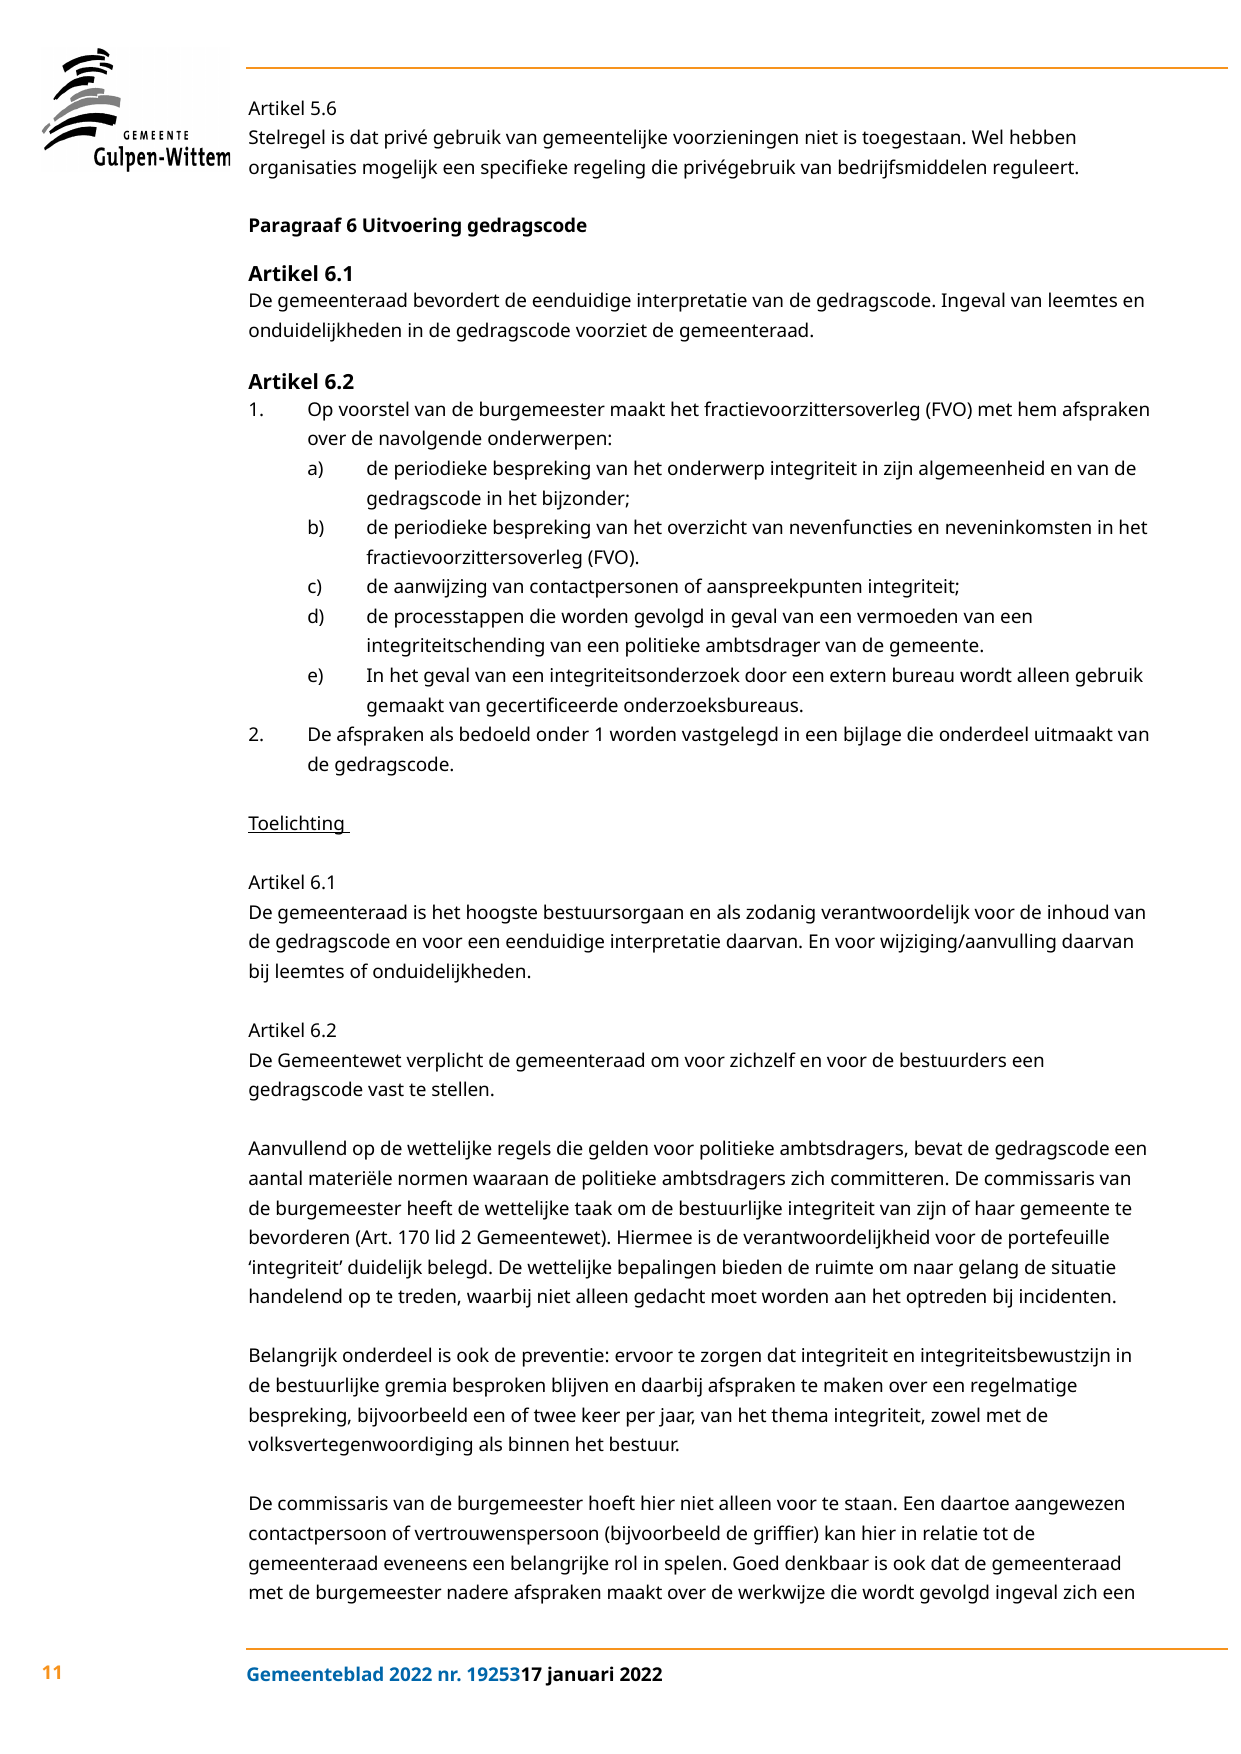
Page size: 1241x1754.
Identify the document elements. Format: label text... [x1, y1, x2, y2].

text Artikel 6.1 [248, 259, 1152, 287]
text Artikel 6.2 [248, 367, 1152, 396]
text De gemeenteraad bevordert de eenduidige interpretatie van de gedragscode. Ingeval van leemtes en onduidelijkheden in de gedragscode voorziet de gemeenteraad. [248, 287, 1152, 343]
list Op voorstel van de burgemeester maakt het fractievoorzittersoverleg (FVO) met hem afspraken over de navolgende onderwerpen: [248, 396, 1152, 451]
table_header Artikel 5.6 Stelregel is dat privé gebruik van gemeentelijke voorzieningen niet is toegestaan. Wel hebben organisaties mogelijk een specifieke regeling die privégebruik van bedrijfsmiddelen reguleert. [248, 95, 1152, 180]
table_header Toelichting Artikel 6.1 De gemeenteraad is het hoogste bestuursorgaan en als zodanig verantwoordelijk voor de inhoud van de gedragscode en voor een eenduidige interpretatie daarvan. En voor wijziging/aanvulling daarvan bij leemtes of onduidelijkheden. Artikel 6.2 De Gemeentewet verplicht de gemeenteraad om voor zichzelf en voor de bestuurders een gedragscode vast te stellen. Aanvullend op de wettelijke regels die gelden voor politieke ambtsdragers, bevat de gedragscode een aantal materiële normen waaraan de politieke ambtsdragers zich committeren. De commissaris van de burgemeester heeft de wettelijke taak om de bestuurlijke integriteit van zijn of haar gemeente te bevorderen (Art. 170 lid 2 Gemeentewet). Hiermee is de verantwoordelijkheid voor de portefeuille ‘integriteit’ duidelijk belegd. De wettelijke bepalingen bieden de ruimte om naar gelang de situatie handelend op te treden, waarbij niet alleen gedacht moet worden aan het optreden bij incidenten. Belangrijk onderdeel is ook de preventie: ervoor te zorgen dat integriteit en integriteitsbewustzijn in de bestuurlijke gremia besproken blijven en daarbij afspraken te maken over een regelmatige bespreking, bijvoorbeeld een of twee keer per jaar, van het thema integriteit, zowel met de volksvertegenwoordiging als binnen het bestuur. De commissaris van de burgemeester hoeft hier niet alleen voor te staan. Een daartoe aangewezen contactpersoon of vertrouwenspersoon (bijvoorbeeld de griffier) kan hier in relatie tot de gemeenteraad eveneens een belangrijke rol in spelen. Goed denkbaar is ook dat de gemeenteraad met de burgemeester nadere afspraken maakt over de werkwijze die wordt gevolgd ingeval zich een [248, 810, 1152, 1605]
picture [41, 47, 231, 172]
list In het geval van een integriteitsonderzoek door een extern bureau wordt alleen gebruik gemaakt van gecertificeerde onderzoeksbureaus. [307, 662, 1152, 717]
text Paragraaf 6 Uitvoering gedragscode [248, 212, 1152, 238]
list de periodieke bespreking van het onderwerp integriteit in zijn algemeenheid en van de gedragscode in het bijzonder; [307, 455, 1152, 510]
list De afspraken als bedoeld onder 1 worden vastgelegd in een bijlage die onderdeel uitmaakt van de gedragscode. [248, 721, 1152, 777]
list de aanwijzing van contactpersonen of aanspreekpunten integriteit; [307, 573, 1152, 599]
list de processtappen die worden gevolgd in geval van een vermoeden van een integriteitschending van een politieke ambtsdrager van de gemeente. [307, 603, 1152, 658]
list de periodieke bespreking van het overzicht van nevenfuncties en neveninkomsten in het fractievoorzittersoverleg (FVO). [307, 514, 1152, 569]
